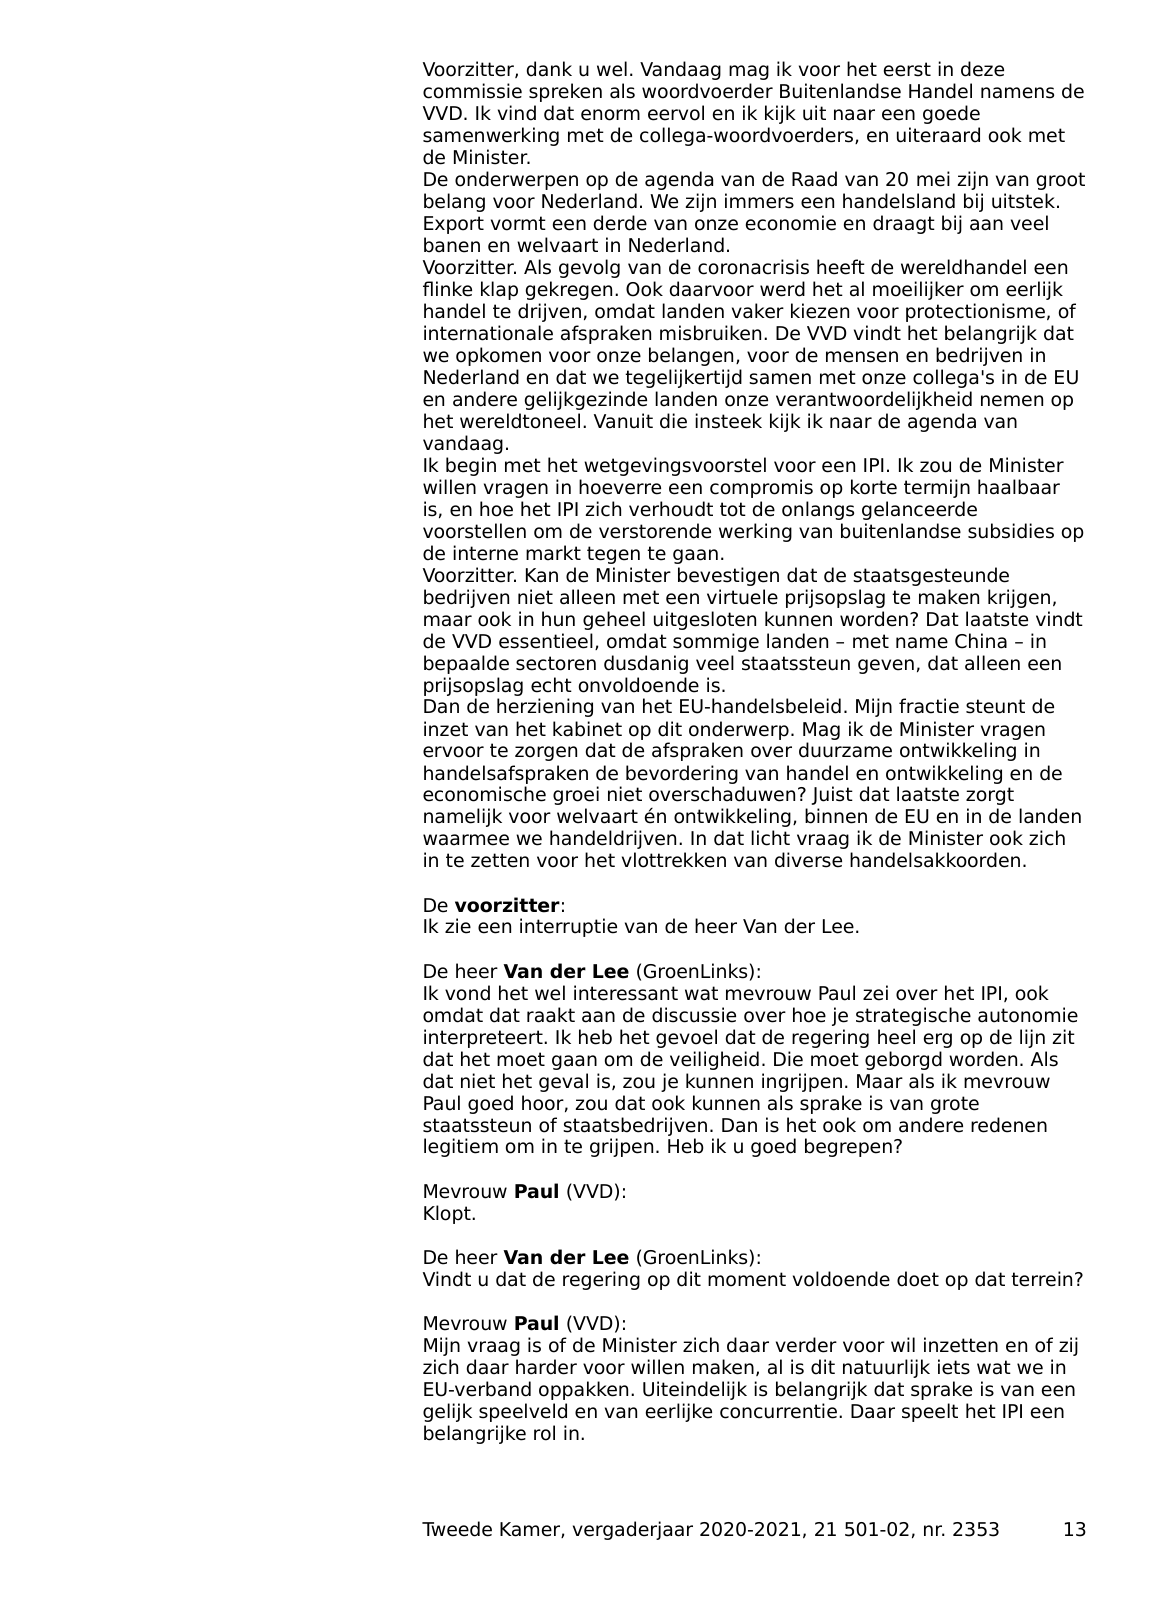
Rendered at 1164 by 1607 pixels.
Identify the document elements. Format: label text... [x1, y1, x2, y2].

text De heer Van der Lee (GroenLinks): [422, 961, 1087, 983]
text Voorzitter, dank u wel. Vandaag mag ik voor het eerst in deze commissie spreken als woordvoerder Buitenlandse Handel namens de VVD. Ik vind dat enorm eervol en ik kijk uit naar een goede samenwerking met de collega-woordvoerders, en uiteraard ook met de Minister. [422, 59, 1087, 169]
text Ik vond het wel interessant wat mevrouw Paul zei over het IPI, ook omdat dat raakt aan de discussie over hoe je strategische autonomie interpreteert. Ik heb het gevoel dat de regering heel erg op de lijn zit dat het moet gaan om de veiligheid. Die moet geborgd worden. Als dat niet het geval is, zou je kunnen ingrijpen. Maar als ik mevrouw Paul goed hoor, zou dat ook kunnen als sprake is van grote staatssteun of staatsbedrijven. Dan is het ook om andere redenen legitiem om in te grijpen. Heb ik u goed begrepen? [422, 983, 1087, 1158]
text Voorzitter. Als gevolg van de coronacrisis heeft de wereldhandel een flinke klap gekregen. Ook daarvoor werd het al moeilijker om eerlijk handel te drijven, omdat landen vaker kiezen voor protectionisme, of internationale afspraken misbruiken. De VVD vindt het belangrijk dat we opkomen voor onze belangen, voor de mensen en bedrijven in Nederland en dat we tegelijkertijd samen met onze collega's in de EU en andere gelijkgezinde landen onze verantwoordelijkheid nemen op het wereldtoneel. Vanuit die insteek kijk ik naar de agenda van vandaag. [422, 257, 1087, 455]
text Ik zie een interruptie van de heer Van der Lee. [422, 916, 1087, 938]
text Voorzitter. Kan de Minister bevestigen dat de staatsgesteunde bedrijven niet alleen met een virtuele prijsopslag te maken krijgen, maar ook in hun geheel uitgesloten kunnen worden? Dat laatste vindt de VVD essentieel, omdat sommige landen – met name China – in bepaalde sectoren dusdanig veel staatssteun geven, dat alleen een prijsopslag echt onvoldoende is. [422, 564, 1087, 696]
text Vindt u dat de regering op dit moment voldoende doet op dat terrein? [422, 1269, 1087, 1291]
text De voorzitter: [422, 894, 1087, 916]
text Mijn vraag is of de Minister zich daar verder voor wil inzetten en of zij zich daar harder voor willen maken, al is dit natuurlijk iets wat we in EU-verband oppakken. Uiteindelijk is belangrijk dat sprake is van een gelijk speelveld en van eerlijke concurrentie. Daar speelt het IPI een belangrijke rol in. [422, 1335, 1087, 1445]
text De heer Van der Lee (GroenLinks): [422, 1247, 1087, 1269]
text Klopt. [422, 1203, 1087, 1224]
text Ik begin met het wetgevingsvoorstel voor een IPI. Ik zou de Minister willen vragen in hoeverre een compromis op korte termijn haalbaar is, en hoe het IPI zich verhoudt tot de onlangs gelanceerde voorstellen om de verstorende werking van buitenlandse subsidies op de interne markt tegen te gaan. [422, 455, 1087, 564]
text Mevrouw Paul (VVD): [422, 1313, 1087, 1335]
text De onderwerpen op de agenda van de Raad van 20 mei zijn van groot belang voor Nederland. We zijn immers een handelsland bij uitstek. Export vormt een derde van onze economie en draagt bij aan veel banen en welvaart in Nederland. [422, 169, 1087, 257]
text Mevrouw Paul (VVD): [422, 1181, 1087, 1203]
text Dan de herziening van het EU-handelsbeleid. Mijn fractie steunt de inzet van het kabinet op dit onderwerp. Mag ik de Minister vragen ervoor te zorgen dat de afspraken over duurzame ontwikkeling in handelsafspraken de bevordering van handel en ontwikkeling en de economische groei niet overschaduwen? Juist dat laatste zorgt namelijk voor welvaart én ontwikkeling, binnen de EU en in de landen waarmee we handeldrijven. In dat licht vraag ik de Minister ook zich in te zetten voor het vlottrekken van diverse handelsakkoorden. [422, 696, 1087, 872]
